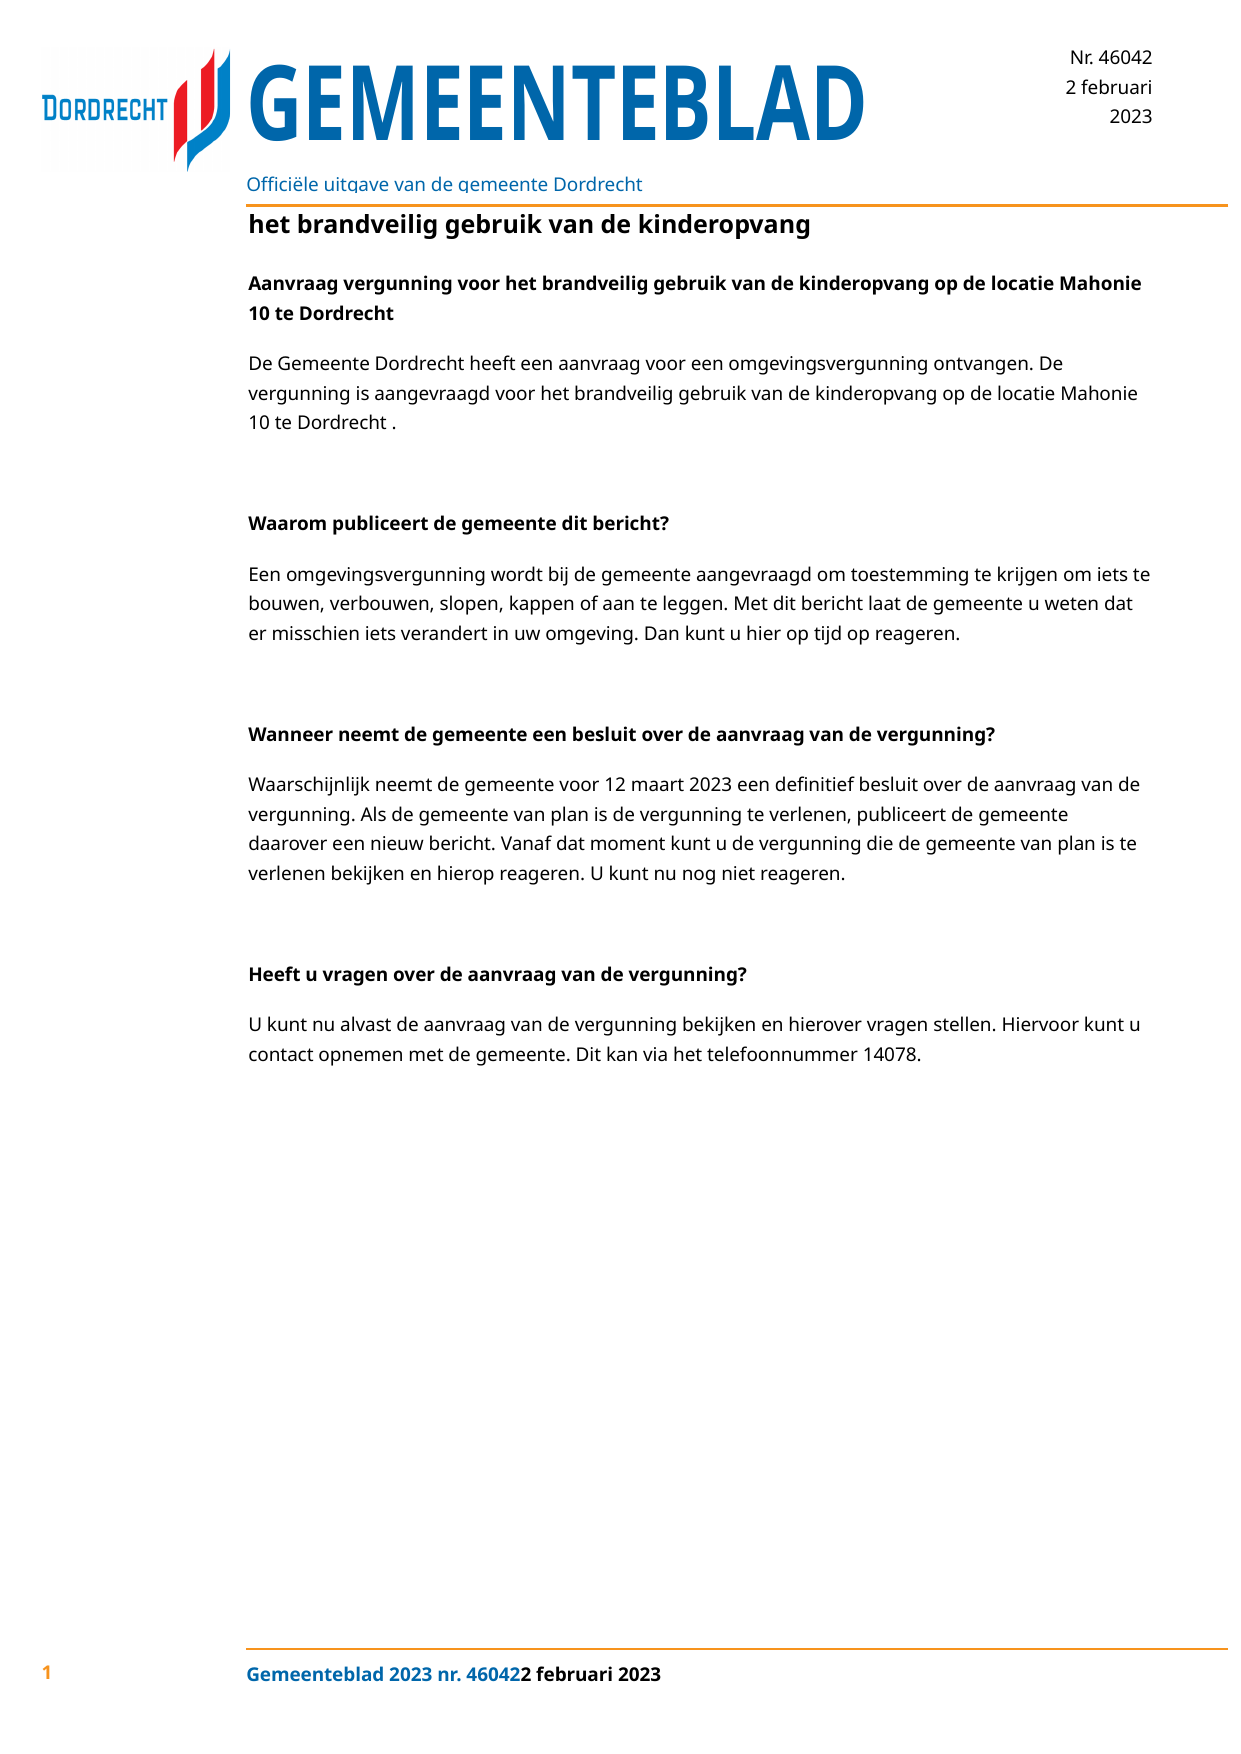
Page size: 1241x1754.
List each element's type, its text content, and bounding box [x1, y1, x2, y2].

text Waarom publiceert de gemeente dit bericht? [248, 510, 1152, 536]
text Waarschijnlijk neemt de gemeente voor 12 maart 2023 een definitief besluit over de aanvraag van de vergunning. Als de gemeente van plan is de vergunning te verlenen, publiceert de gemeente daarover een nieuw bericht. Vanaf dat moment kunt u de vergunning die de gemeente van plan is te verlenen bekijken en hierop reageren. U kunt nu nog niet reageren. [248, 771, 1152, 886]
picture [41, 47, 231, 172]
text Een omgevingsvergunning wordt bij de gemeente aangevraagd om toestemming te krijgen om iets te bouwen, verbouwen, slopen, kappen of aan te leggen. Met dit bericht laat de gemeente u weten dat er misschien iets verandert in uw omgeving. Dan kunt u hier op tijd op reageren. [248, 561, 1152, 646]
text Heeft u vragen over de aanvraag van de vergunning? [248, 961, 1152, 986]
text Wanneer neemt de gemeente een besluit over de aanvraag van de vergunning? [248, 721, 1152, 746]
text het brandveilig gebruik van de kinderopvang [248, 207, 1152, 241]
text U kunt nu alvast de aanvraag van de vergunning bekijken en hierover vragen stellen. Hiervoor kunt u contact opnemen met de gemeente. Dit kan via het telefoonnummer 14078. [248, 1011, 1152, 1066]
text De Gemeente Dordrecht heeft een aanvraag voor een omgevingsvergunning ontvangen. De vergunning is aangevraagd voor het brandveilig gebruik van de kinderopvang op de locatie Mahonie 10 te Dordrecht . [248, 350, 1152, 435]
text Aanvraag vergunning voor het brandveilig gebruik van de kinderopvang op de locatie Mahonie 10 te Dordrecht [248, 270, 1152, 326]
